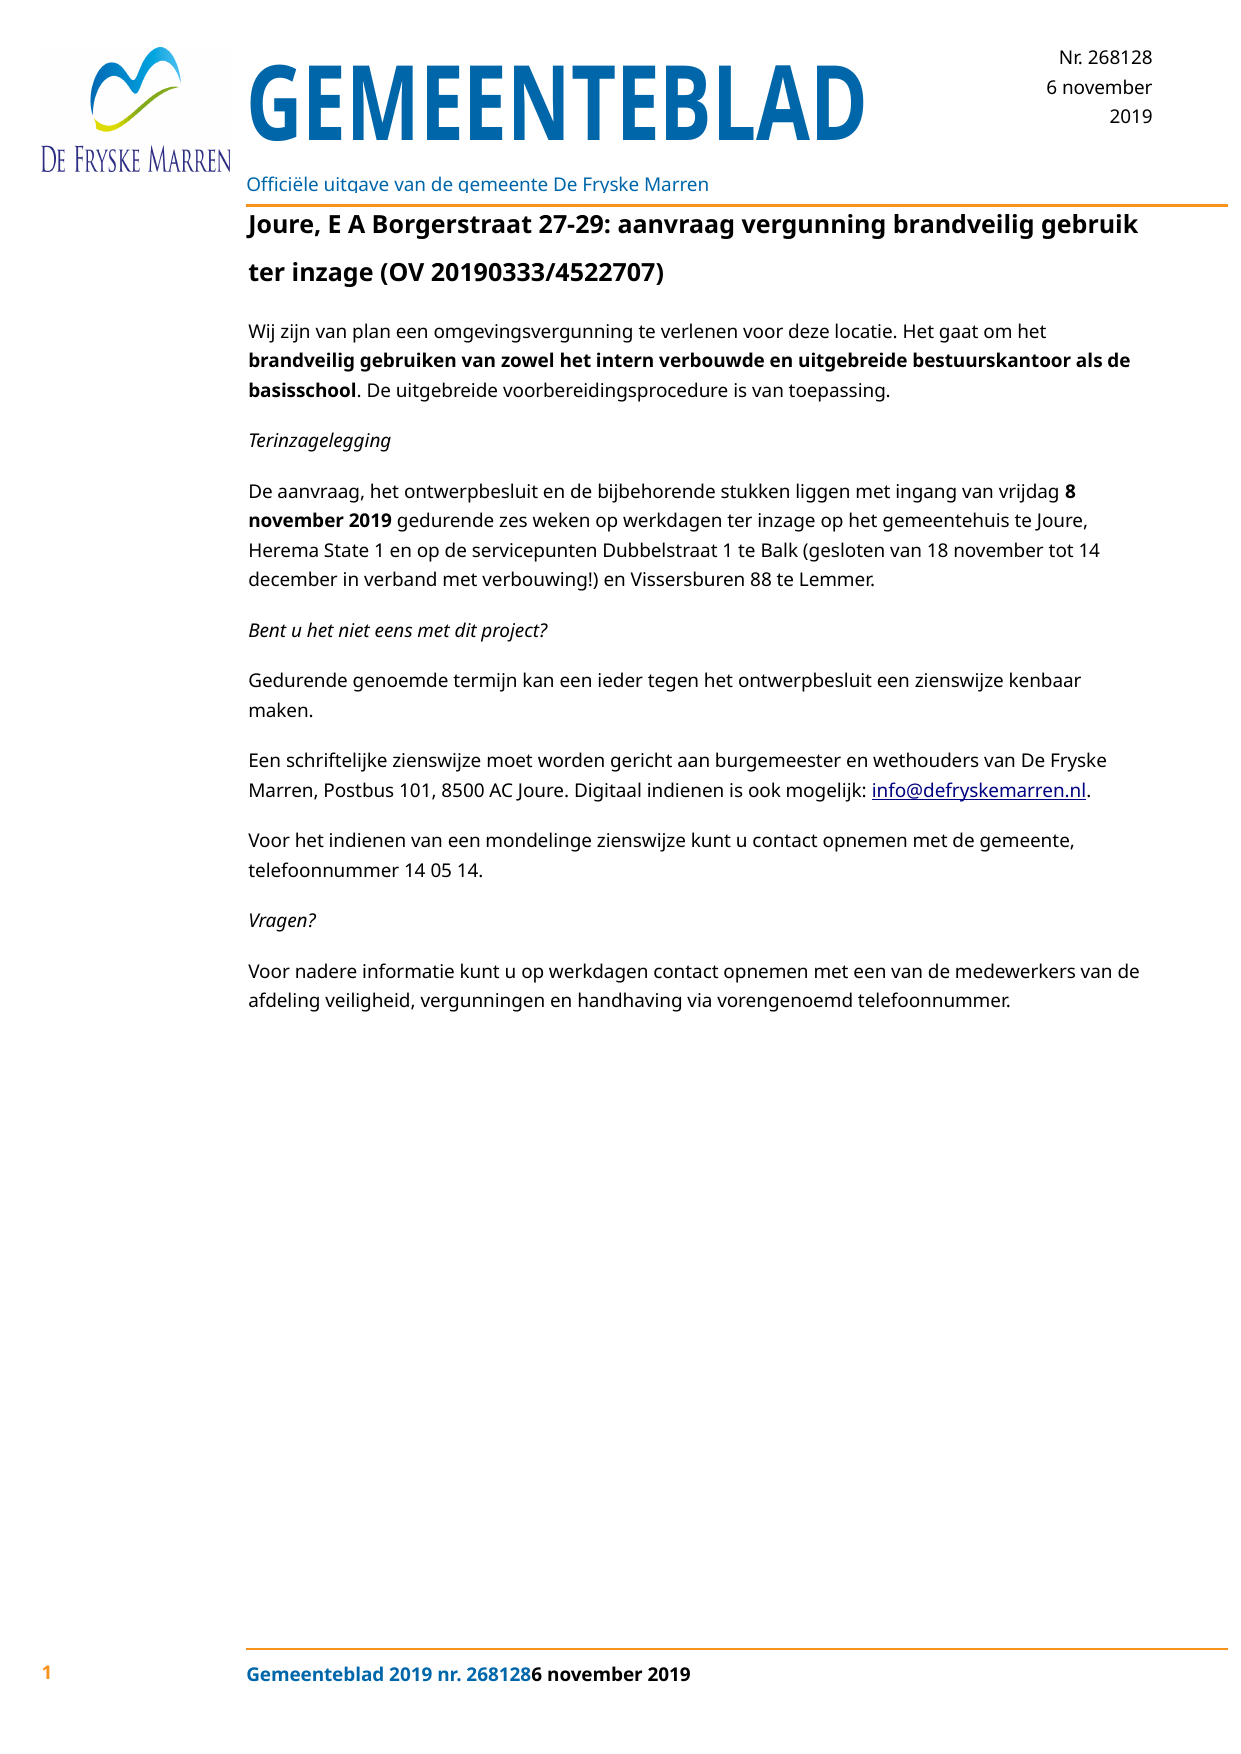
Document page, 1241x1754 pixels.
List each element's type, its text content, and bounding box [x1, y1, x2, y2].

text Een schriftelijke zienswijze moet worden gericht aan burgemeester en wethouders van De Fryske Marren, Postbus 101, 8500 AC Joure. Digitaal indienen is ook mogelijk: info@defryskemarren.nl. [248, 747, 1152, 803]
text Bent u het niet eens met dit project? [248, 617, 1152, 643]
text De aanvraag, het ontwerpbesluit en de bijbehorende stukken liggen met ingang van vrijdag 8 november 2019 gedurende zes weken op werkdagen ter inzage op het gemeentehuis te Joure, Herema State 1 en op de servicepunten Dubbelstraat 1 te Balk (gesloten van 18 november tot 14 december in verband met verbouwing!) en Vissersburen 88 te Lemmer. [248, 478, 1152, 592]
text Joure, E A Borgerstraat 27-29: aanvraag vergunning brandveilig gebruik ter inzage (OV 20190333/4522707) [248, 207, 1152, 288]
text Gedurende genoemde termijn kan een ieder tegen het ontwerpbesluit een zienswijze kenbaar maken. [248, 667, 1152, 723]
text Vragen? [248, 907, 1152, 933]
text Wij zijn van plan een omgevingsvergunning te verlenen voor deze locatie. Het gaat om het brandveilig gebruiken van zowel het intern verbouwde en uitgebreide bestuurskantoor als de basisschool. De uitgebreide voorbereidingsprocedure is van toepassing. [248, 318, 1152, 403]
text Voor het indienen van een mondelinge zienswijze kunt u contact opnemen met de gemeente, telefoonnummer 14 05 14. [248, 827, 1152, 883]
text Terinzagelegging [248, 427, 1152, 453]
picture [41, 47, 231, 172]
text Voor nadere informatie kunt u op werkdagen contact opnemen met een van de medewerkers van de afdeling veiligheid, vergunningen en handhaving via vorengenoemd telefoonnummer. [248, 958, 1152, 1013]
